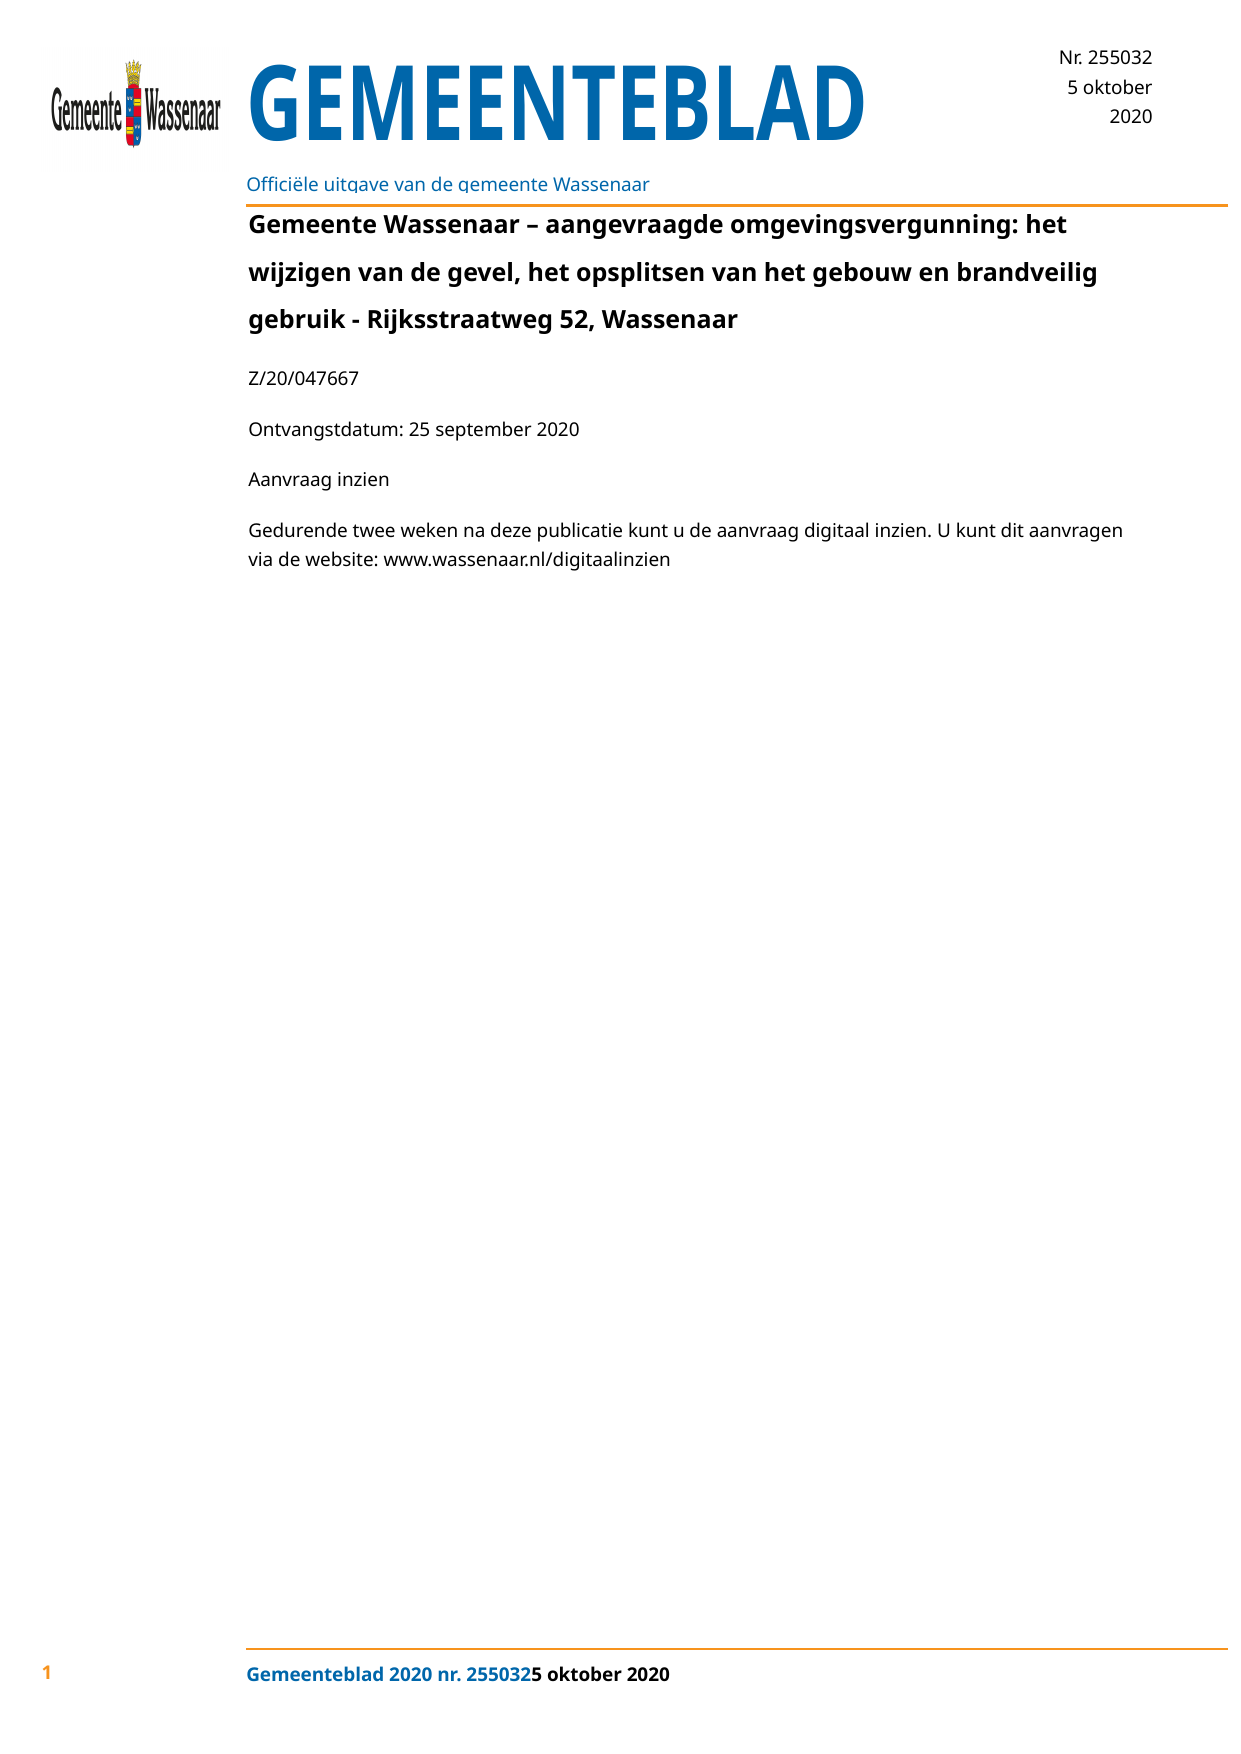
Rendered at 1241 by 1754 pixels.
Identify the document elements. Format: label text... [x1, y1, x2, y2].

picture [41, 47, 231, 172]
text Gedurende twee weken na deze publicatie kunt u de aanvraag digitaal inzien. U kunt dit aanvragen via de website: www.wassenaar.nl/digitaalinzien [248, 517, 1152, 572]
text Gemeente Wassenaar – aangevraagde omgevingsvergunning: het wijzigen van de gevel, het opsplitsen van het gebouw en brandveilig gebruik - Rijksstraatweg 52, Wassenaar [248, 207, 1152, 336]
text Aanvraag inzien [248, 466, 1152, 492]
text Z/20/047667 [248, 366, 1152, 391]
text Ontvangstdatum: 25 september 2020 [248, 416, 1152, 442]
